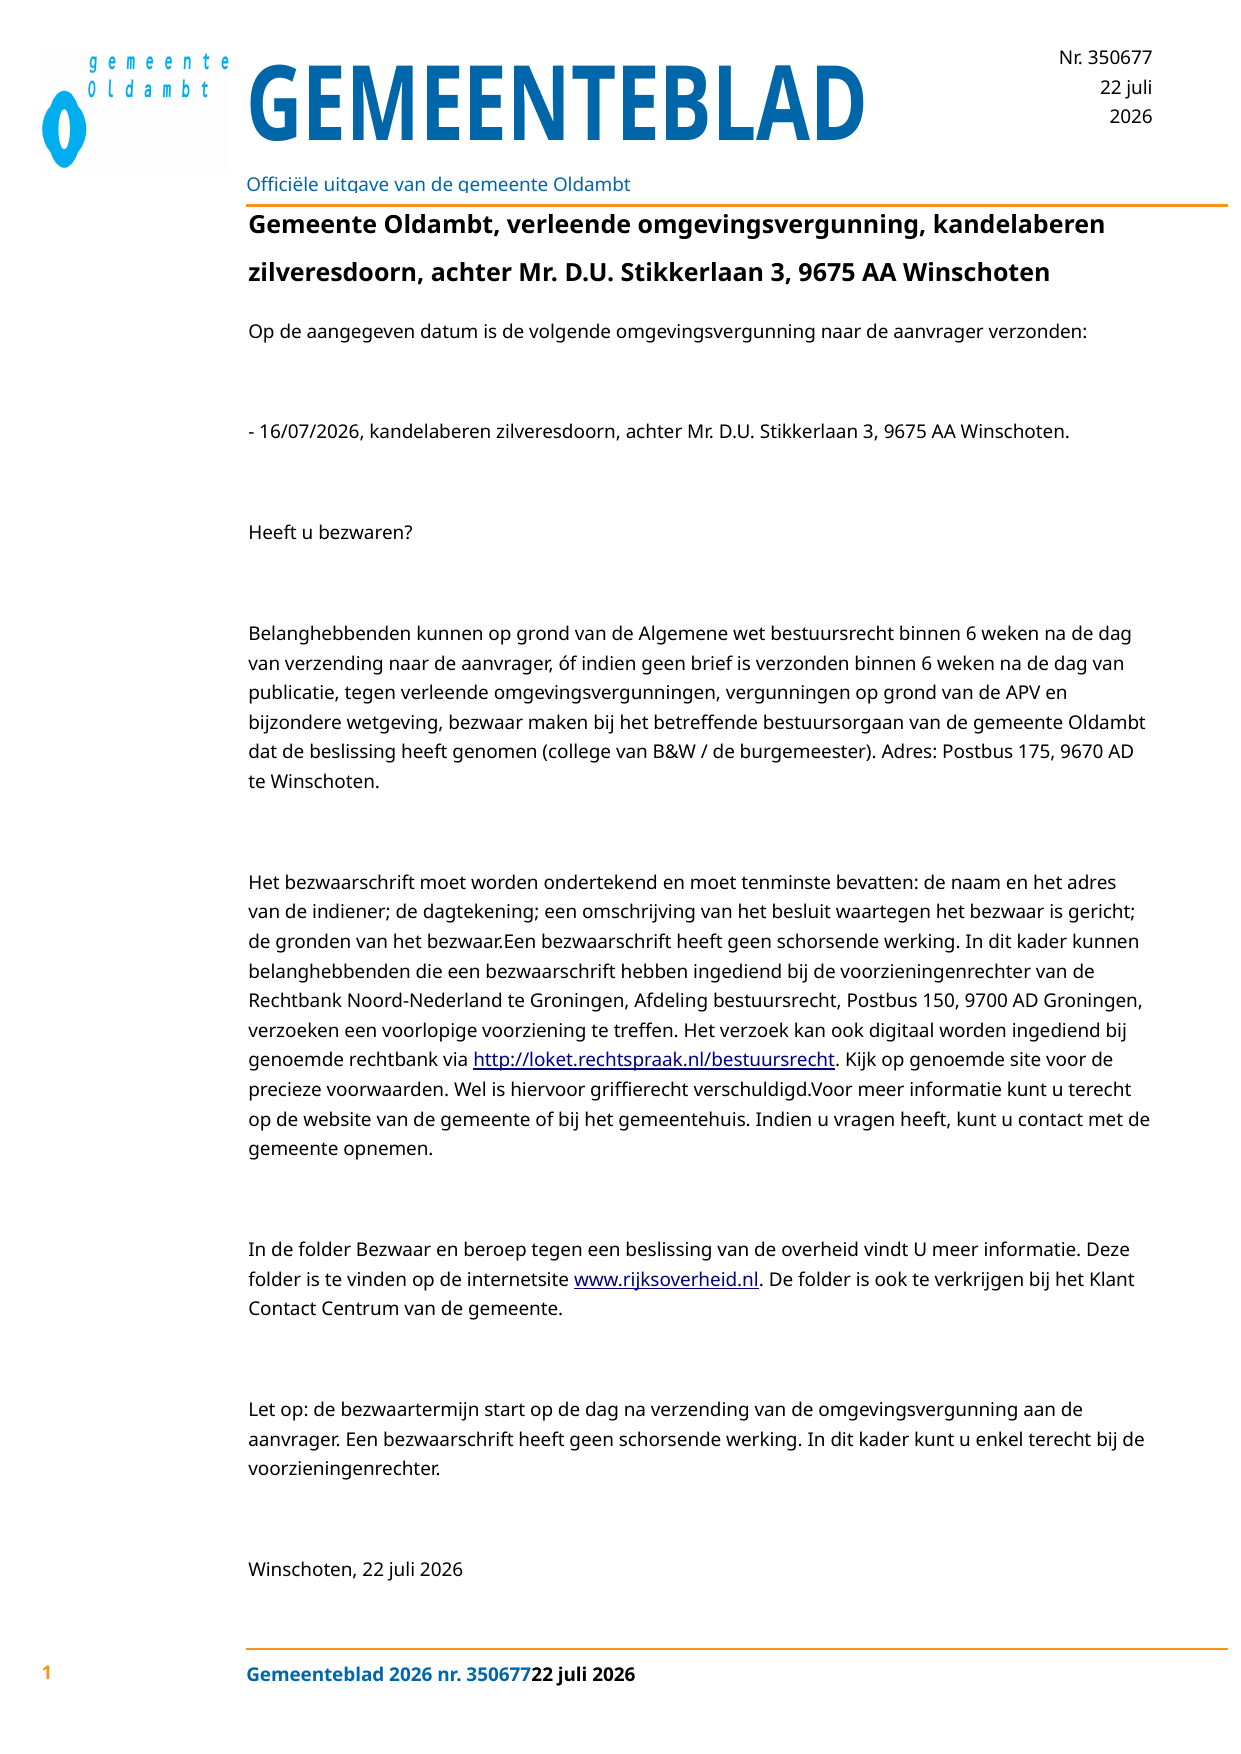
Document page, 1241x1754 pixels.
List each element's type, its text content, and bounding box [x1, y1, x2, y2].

text Winschoten, 22 juli 2026 [248, 1556, 1152, 1582]
text Belanghebbenden kunnen op grond van de Algemene wet bestuursrecht binnen 6 weken na de dag van verzending naar de aanvrager, óf indien geen brief is verzonden binnen 6 weken na de dag van publicatie, tegen verleende omgevingsvergunningen, vergunningen op grond van de APV en bijzondere wetgeving, bezwaar maken bij het betreffende bestuursorgaan van de gemeente Oldambt dat de beslissing heeft genomen (college van B&W / de burgemeester). Adres: Postbus 175, 9670 AD te Winschoten. [248, 620, 1152, 794]
text Gemeente Oldambt, verleende omgevingsvergunning, kandelaberen zilveresdoorn, achter Mr. D.U. Stikkerlaan 3, 9675 AA Winschoten [248, 207, 1152, 288]
text Op de aangegeven datum is de volgende omgevingsvergunning naar de aanvrager verzonden: [248, 318, 1152, 344]
text Het bezwaarschrift moet worden ondertekend en moet tenminste bevatten: de naam en het adres van de indiener; de dagtekening; een omschrijving van het besluit waartegen het bezwaar is gericht; de gronden van het bezwaar.Een bezwaarschrift heeft geen schorsende werking. In dit kader kunnen belanghebbenden die een bezwaarschrift hebben ingediend bij de voorzieningenrechter van de Rechtbank Noord-Nederland te Groningen, Afdeling bestuursrecht, Postbus 150, 9700 AD Groningen, verzoeken een voorlopige voorziening te treffen. Het verzoek kan ook digitaal worden ingediend bij genoemde rechtbank via http://loket.rechtspraak.nl/bestuursrecht. Kijk op genoemde site voor de precieze voorwaarden. Wel is hiervoor griffierecht verschuldigd.Voor meer informatie kunt u terecht op de website van de gemeente of bij het gemeentehuis. Indien u vragen heeft, kunt u contact met de gemeente opnemen. [248, 869, 1152, 1161]
text Let op: de bezwaartermijn start op de dag na verzending van de omgevingsvergunning aan de aanvrager. Een bezwaarschrift heeft geen schorsende werking. In dit kader kunt u enkel terecht bij de voorzieningenrechter. [248, 1396, 1152, 1481]
text In de folder Bezwaar en beroep tegen een beslissing van de overheid vindt U meer informatie. Deze folder is te vinden op de internetsite www.rijksoverheid.nl. De folder is ook te verkrijgen bij het Klant Contact Centrum van de gemeente. [248, 1236, 1152, 1321]
picture [41, 47, 231, 172]
text - 16/07/2026, kandelaberen zilveresdoorn, achter Mr. D.U. Stikkerlaan 3, 9675 AA Winschoten. [248, 419, 1152, 444]
text Heeft u bezwaren? [248, 519, 1152, 545]
